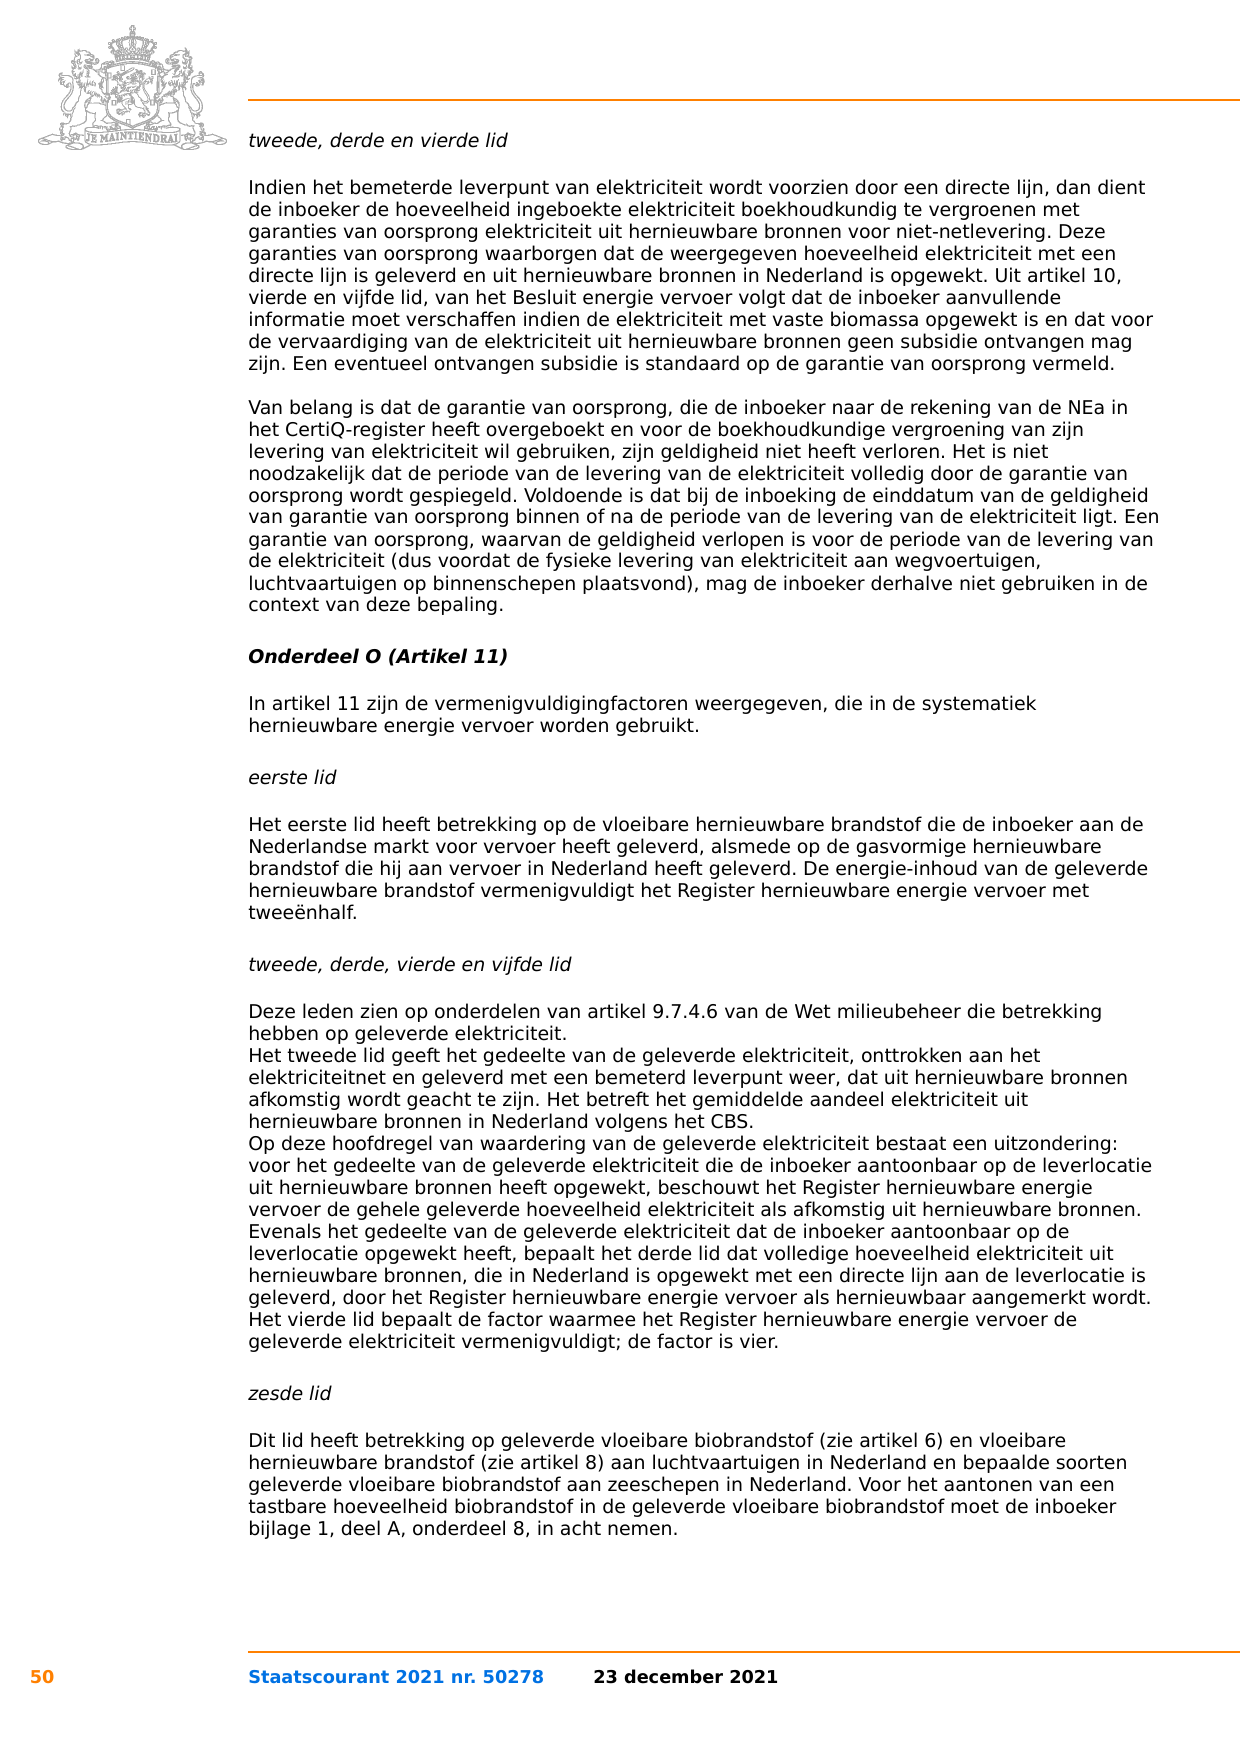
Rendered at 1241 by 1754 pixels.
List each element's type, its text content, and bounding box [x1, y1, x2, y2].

text Van belang is dat de garantie van oorsprong, die de inboeker naar de rekening van de NEa in het CertiQ-register heeft overgeboekt en voor de boekhoudkundige vergroening van zijn levering van elektriciteit wil gebruiken, zijn geldigheid niet heeft verloren. Het is niet noodzakelijk dat de periode van de levering van de elektriciteit volledig door de garantie van oorsprong wordt gespiegeld. Voldoende is dat bij de inboeking de einddatum van de geldigheid van garantie van oorsprong binnen of na de periode van de levering van de elektriciteit ligt. Een garantie van oorsprong, waarvan de geldigheid verlopen is voor de periode van de levering van de elektriciteit (dus voordat de fysieke levering van elektriciteit aan wegvoertuigen, luchtvaartuigen op binnenschepen plaatsvond), mag de inboeker derhalve niet gebruiken in de context van deze bepaling. [248, 397, 1163, 616]
subtitle Onderdeel O (Artikel 11) [248, 646, 1163, 668]
subtitle tweede, derde, vierde en vijfde lid [248, 954, 1163, 976]
picture [38, 25, 227, 150]
text Evenals het gedeelte van de geleverde elektriciteit dat de inboeker aantoonbaar op de leverlocatie opgewekt heeft, bepaalt het derde lid dat volledige hoeveelheid elektriciteit uit hernieuwbare bronnen, die in Nederland is opgewekt met een directe lijn aan de leverlocatie is geleverd, door het Register hernieuwbare energie vervoer als hernieuwbaar aangemerkt wordt. [248, 1221, 1163, 1309]
subtitle zesde lid [248, 1383, 1163, 1405]
text Dit lid heeft betrekking op geleverde vloeibare biobrandstof (zie artikel 6) en vloeibare hernieuwbare brandstof (zie artikel 8) aan luchtvaartuigen in Nederland en bepaalde soorten geleverde vloeibare biobrandstof aan zeeschepen in Nederland. Voor het aantonen van een tastbare hoeveelheid biobrandstof in de geleverde vloeibare biobrandstof moet de inboeker bijlage 1, deel A, onderdeel 8, in acht nemen. [248, 1430, 1163, 1540]
subtitle tweede, derde en vierde lid [248, 130, 1163, 152]
text Het tweede lid geeft het gedeelte van de geleverde elektriciteit, onttrokken aan het elektriciteitnet en geleverd met een bemeterd leverpunt weer, dat uit hernieuwbare bronnen afkomstig wordt geacht te zijn. Het betreft het gemiddelde aandeel elektriciteit uit hernieuwbare bronnen in Nederland volgens het CBS. [248, 1045, 1163, 1133]
subtitle eerste lid [248, 767, 1163, 789]
text Het eerste lid heeft betrekking op de vloeibare hernieuwbare brandstof die de inboeker aan de Nederlandse markt voor vervoer heeft geleverd, alsmede op de gasvormige hernieuwbare brandstof die hij aan vervoer in Nederland heeft geleverd. De energie-inhoud van de geleverde hernieuwbare brandstof vermenigvuldigt het Register hernieuwbare energie vervoer met tweeënhalf. [248, 814, 1163, 924]
text Op deze hoofdregel van waardering van de geleverde elektriciteit bestaat een uitzondering: voor het gedeelte van de geleverde elektriciteit die de inboeker aantoonbaar op de leverlocatie uit hernieuwbare bronnen heeft opgewekt, beschouwt het Register hernieuwbare energie vervoer de gehele geleverde hoeveelheid elektriciteit als afkomstig uit hernieuwbare bronnen. [248, 1133, 1163, 1221]
text Het vierde lid bepaalt de factor waarmee het Register hernieuwbare energie vervoer de geleverde elektriciteit vermenigvuldigt; de factor is vier. [248, 1309, 1163, 1353]
text In artikel 11 zijn de vermenigvuldigingfactoren weergegeven, die in de systematiek hernieuwbare energie vervoer worden gebruikt. [248, 693, 1163, 737]
text Deze leden zien op onderdelen van artikel 9.7.4.6 van de Wet milieubeheer die betrekking hebben op geleverde elektriciteit. [248, 1001, 1163, 1045]
text Indien het bemeterde leverpunt van elektriciteit wordt voorzien door een directe lijn, dan dient de inboeker de hoeveelheid ingeboekte elektriciteit boekhoudkundig te vergroenen met garanties van oorsprong elektriciteit uit hernieuwbare bronnen voor niet-netlevering. Deze garanties van oorsprong waarborgen dat de weergegeven hoeveelheid elektriciteit met een directe lijn is geleverd en uit hernieuwbare bronnen in Nederland is opgewekt. Uit artikel 10, vierde en vijfde lid, van het Besluit energie vervoer volgt dat de inboeker aanvullende informatie moet verschaffen indien de elektriciteit met vaste biomassa opgewekt is en dat voor de vervaardiging van de elektriciteit uit hernieuwbare bronnen geen subsidie ontvangen mag zijn. Een eventueel ontvangen subsidie is standaard op de garantie van oorsprong vermeld. [248, 177, 1163, 375]
